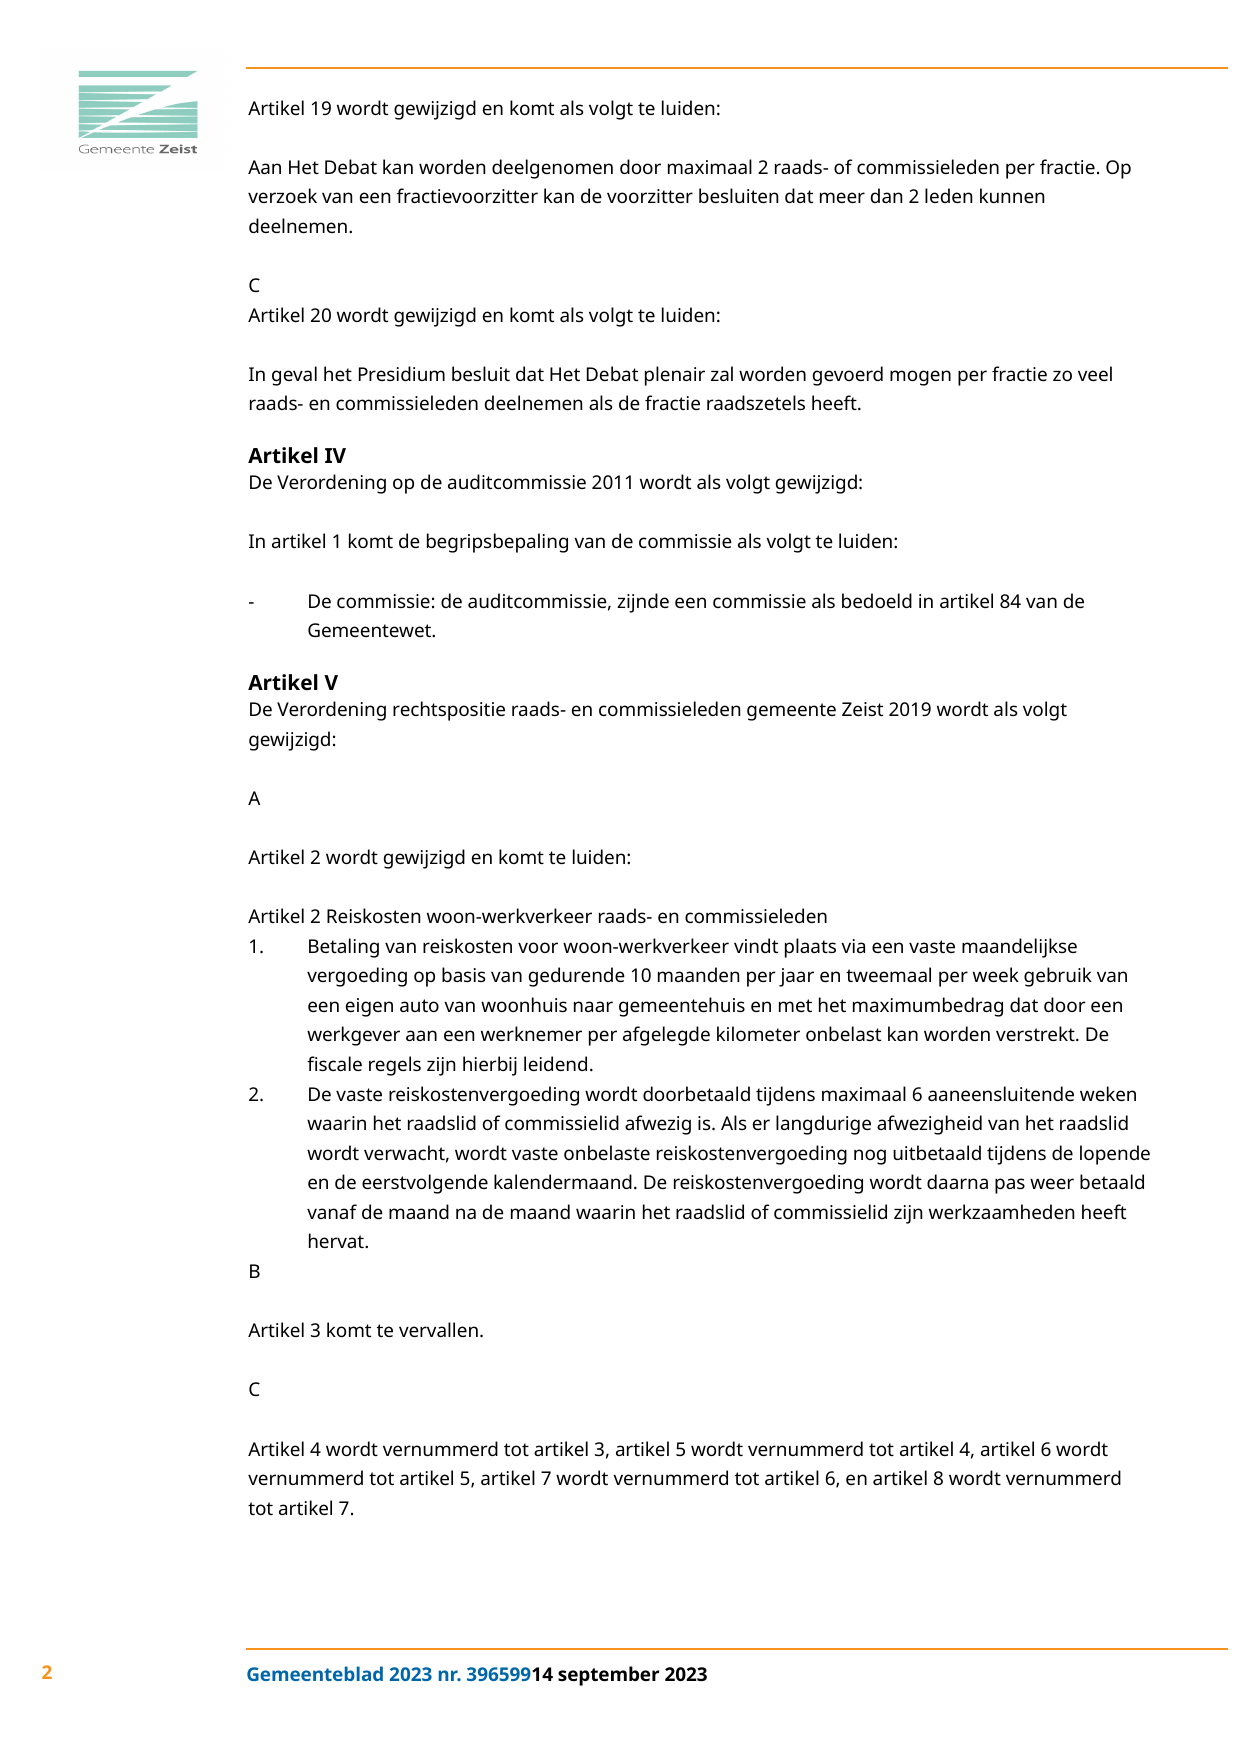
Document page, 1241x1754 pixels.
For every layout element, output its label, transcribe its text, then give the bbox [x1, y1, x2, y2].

text Artikel 19 wordt gewijzigd en komt als volgt te luiden: [248, 95, 1152, 121]
text C [248, 272, 1152, 298]
text Artikel 2 Reiskosten woon-werkverkeer raads- en commissieleden [248, 903, 1152, 929]
text De Verordening op de auditcommissie 2011 wordt als volgt gewijzigd: [248, 469, 1152, 495]
text C [248, 1377, 1152, 1402]
text Artikel 3 komt te vervallen. [248, 1317, 1152, 1343]
list De vaste reiskostenvergoeding wordt doorbetaald tijdens maximaal 6 aaneensluitende weken waarin het raadslid of commissielid afwezig is. Als er langdurige afwezigheid van het raadslid wordt verwacht, wordt vaste onbelaste reiskostenvergoeding nog uitbetaald tijdens de lopende en de eerstvolgende kalendermaand. De reiskostenvergoeding wordt daarna pas weer betaald vanaf de maand na de maand waarin het raadslid of commissielid zijn werkzaamheden heeft hervat. [248, 1081, 1152, 1254]
text In artikel 1 komt de begripsbepaling van de commissie als volgt te luiden: [248, 529, 1152, 554]
text Aan Het Debat kan worden deelgenomen door maximaal 2 raads- of commissieleden per fractie. Op verzoek van een fractievoorzitter kan de voorzitter besluiten dat meer dan 2 leden kunnen deelnemen. [248, 154, 1152, 239]
list De commissie: de auditcommissie, zijnde een commissie als bedoeld in artikel 84 van de Gemeentewet. [248, 588, 1152, 643]
text A [248, 785, 1152, 811]
text Artikel V [248, 668, 1152, 696]
text Artikel 2 wordt gewijzigd en komt te luiden: [248, 844, 1152, 870]
text De Verordening rechtspositie raads- en commissieleden gemeente Zeist 2019 wordt als volgt gewijzigd: [248, 696, 1152, 752]
picture [41, 47, 231, 172]
text B [248, 1258, 1152, 1284]
text Artikel 4 wordt vernummerd tot artikel 3, artikel 5 wordt vernummerd tot artikel 4, artikel 6 wordt vernummerd tot artikel 5, artikel 7 wordt vernummerd tot artikel 6, en artikel 8 wordt vernummerd tot artikel 7. [248, 1436, 1152, 1521]
text Artikel IV [248, 441, 1152, 469]
text Artikel 20 wordt gewijzigd en komt als volgt te luiden: [248, 302, 1152, 328]
text In geval het Presidium besluit dat Het Debat plenair zal worden gevoerd mogen per fractie zo veel raads- en commissieleden deelnemen als de fractie raadszetels heeft. [248, 361, 1152, 416]
list Betaling van reiskosten voor woon-werkverkeer vindt plaats via een vaste maandelijkse vergoeding op basis van gedurende 10 maanden per jaar en tweemaal per week gebruik van een eigen auto van woonhuis naar gemeentehuis en met het maximumbedrag dat door een werkgever aan een werknemer per afgelegde kilometer onbelast kan worden verstrekt. De fiscale regels zijn hierbij leidend. [248, 933, 1152, 1077]
